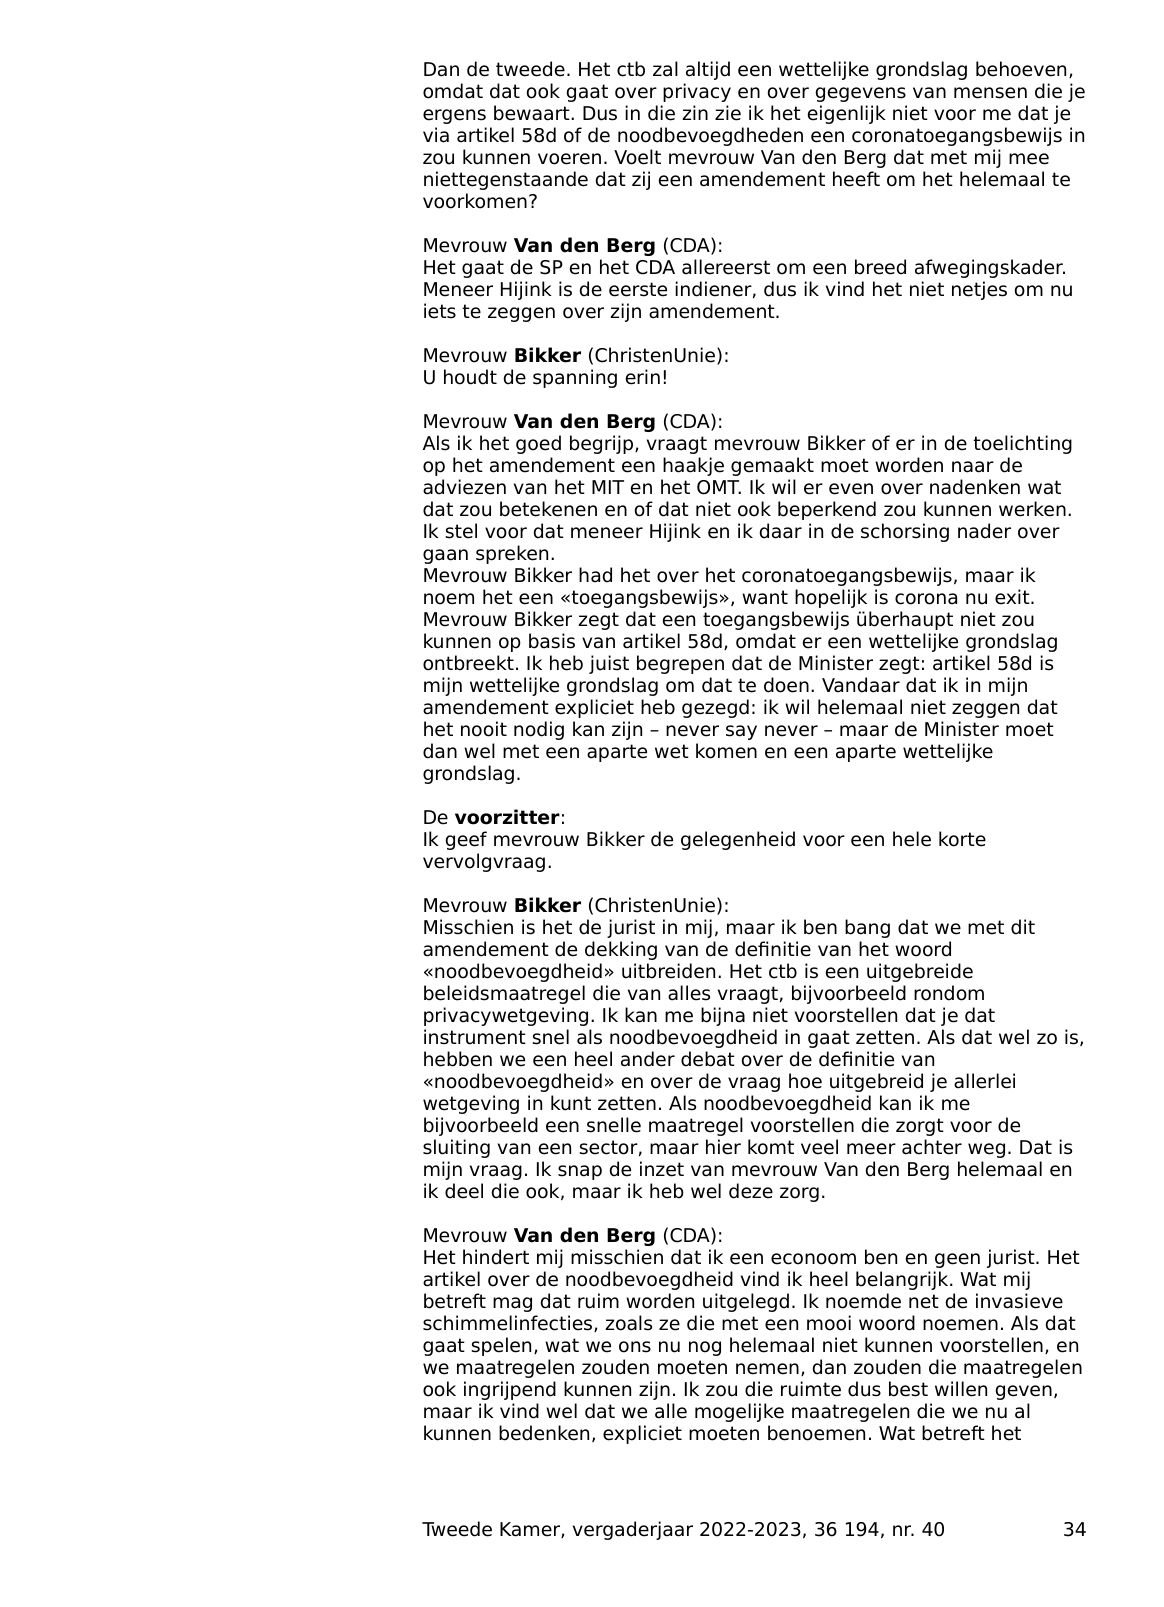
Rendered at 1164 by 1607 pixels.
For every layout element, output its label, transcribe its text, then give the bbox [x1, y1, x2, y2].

text Mevrouw Bikker (ChristenUnie): [422, 345, 1087, 367]
text Ik geef mevrouw Bikker de gelegenheid voor een hele korte vervolgvraag. [422, 829, 1087, 873]
text Mevrouw Bikker had het over het coronatoegangsbewijs, maar ik noem het een «toegangsbewijs», want hopelijk is corona nu exit. Mevrouw Bikker zegt dat een toegangsbewijs überhaupt niet zou kunnen op basis van artikel 58d, omdat er een wettelijke grondslag ontbreekt. Ik heb juist begrepen dat de Minister zegt: artikel 58d is mijn wettelijke grondslag om dat te doen. Vandaar dat ik in mijn amendement expliciet heb gezegd: ik wil helemaal niet zeggen dat het nooit nodig kan zijn – never say never – maar de Minister moet dan wel met een aparte wet komen en een aparte wettelijke grondslag. [422, 565, 1087, 785]
text Mevrouw Van den Berg (CDA): [422, 411, 1087, 433]
text Het gaat de SP en het CDA allereerst om een breed afwegingskader. Meneer Hijink is de eerste indiener, dus ik vind het niet netjes om nu iets te zeggen over zijn amendement. [422, 257, 1087, 323]
text U houdt de spanning erin! [422, 367, 1087, 389]
text Mevrouw Van den Berg (CDA): [422, 235, 1087, 257]
text Het hindert mij misschien dat ik een econoom ben en geen jurist. Het artikel over de noodbevoegdheid vind ik heel belangrijk. Wat mij betreft mag dat ruim worden uitgelegd. Ik noemde net de invasieve schimmelinfecties, zoals ze die met een mooi woord noemen. Als dat gaat spelen, wat we ons nu nog helemaal niet kunnen voorstellen, en we maatregelen zouden moeten nemen, dan zouden die maatregelen ook ingrijpend kunnen zijn. Ik zou die ruimte dus best willen geven, maar ik vind wel dat we alle mogelijke maatregelen die we nu al kunnen bedenken, expliciet moeten benoemen. Wat betreft het [422, 1247, 1087, 1445]
text Dan de tweede. Het ctb zal altijd een wettelijke grondslag behoeven, omdat dat ook gaat over privacy en over gegevens van mensen die je ergens bewaart. Dus in die zin zie ik het eigenlijk niet voor me dat je via artikel 58d of de noodbevoegdheden een coronatoegangsbewijs in zou kunnen voeren. Voelt mevrouw Van den Berg dat met mij mee niettegenstaande dat zij een amendement heeft om het helemaal te voorkomen? [422, 59, 1087, 213]
text Misschien is het de jurist in mij, maar ik ben bang dat we met dit amendement de dekking van de definitie van het woord «noodbevoegdheid» uitbreiden. Het ctb is een uitgebreide beleidsmaatregel die van alles vraagt, bijvoorbeeld rondom privacywetgeving. Ik kan me bijna niet voorstellen dat je dat instrument snel als noodbevoegdheid in gaat zetten. Als dat wel zo is, hebben we een heel ander debat over de definitie van «noodbevoegdheid» en over de vraag hoe uitgebreid je allerlei wetgeving in kunt zetten. Als noodbevoegdheid kan ik me bijvoorbeeld een snelle maatregel voorstellen die zorgt voor de sluiting van een sector, maar hier komt veel meer achter weg. Dat is mijn vraag. Ik snap de inzet van mevrouw Van den Berg helemaal en ik deel die ook, maar ik heb wel deze zorg. [422, 917, 1087, 1203]
text Mevrouw Van den Berg (CDA): [422, 1225, 1087, 1247]
text Mevrouw Bikker (ChristenUnie): [422, 895, 1087, 917]
text De voorzitter: [422, 807, 1087, 829]
text Als ik het goed begrijp, vraagt mevrouw Bikker of er in de toelichting op het amendement een haakje gemaakt moet worden naar de adviezen van het MIT en het OMT. Ik wil er even over nadenken wat dat zou betekenen en of dat niet ook beperkend zou kunnen werken. Ik stel voor dat meneer Hijink en ik daar in de schorsing nader over gaan spreken. [422, 433, 1087, 565]
